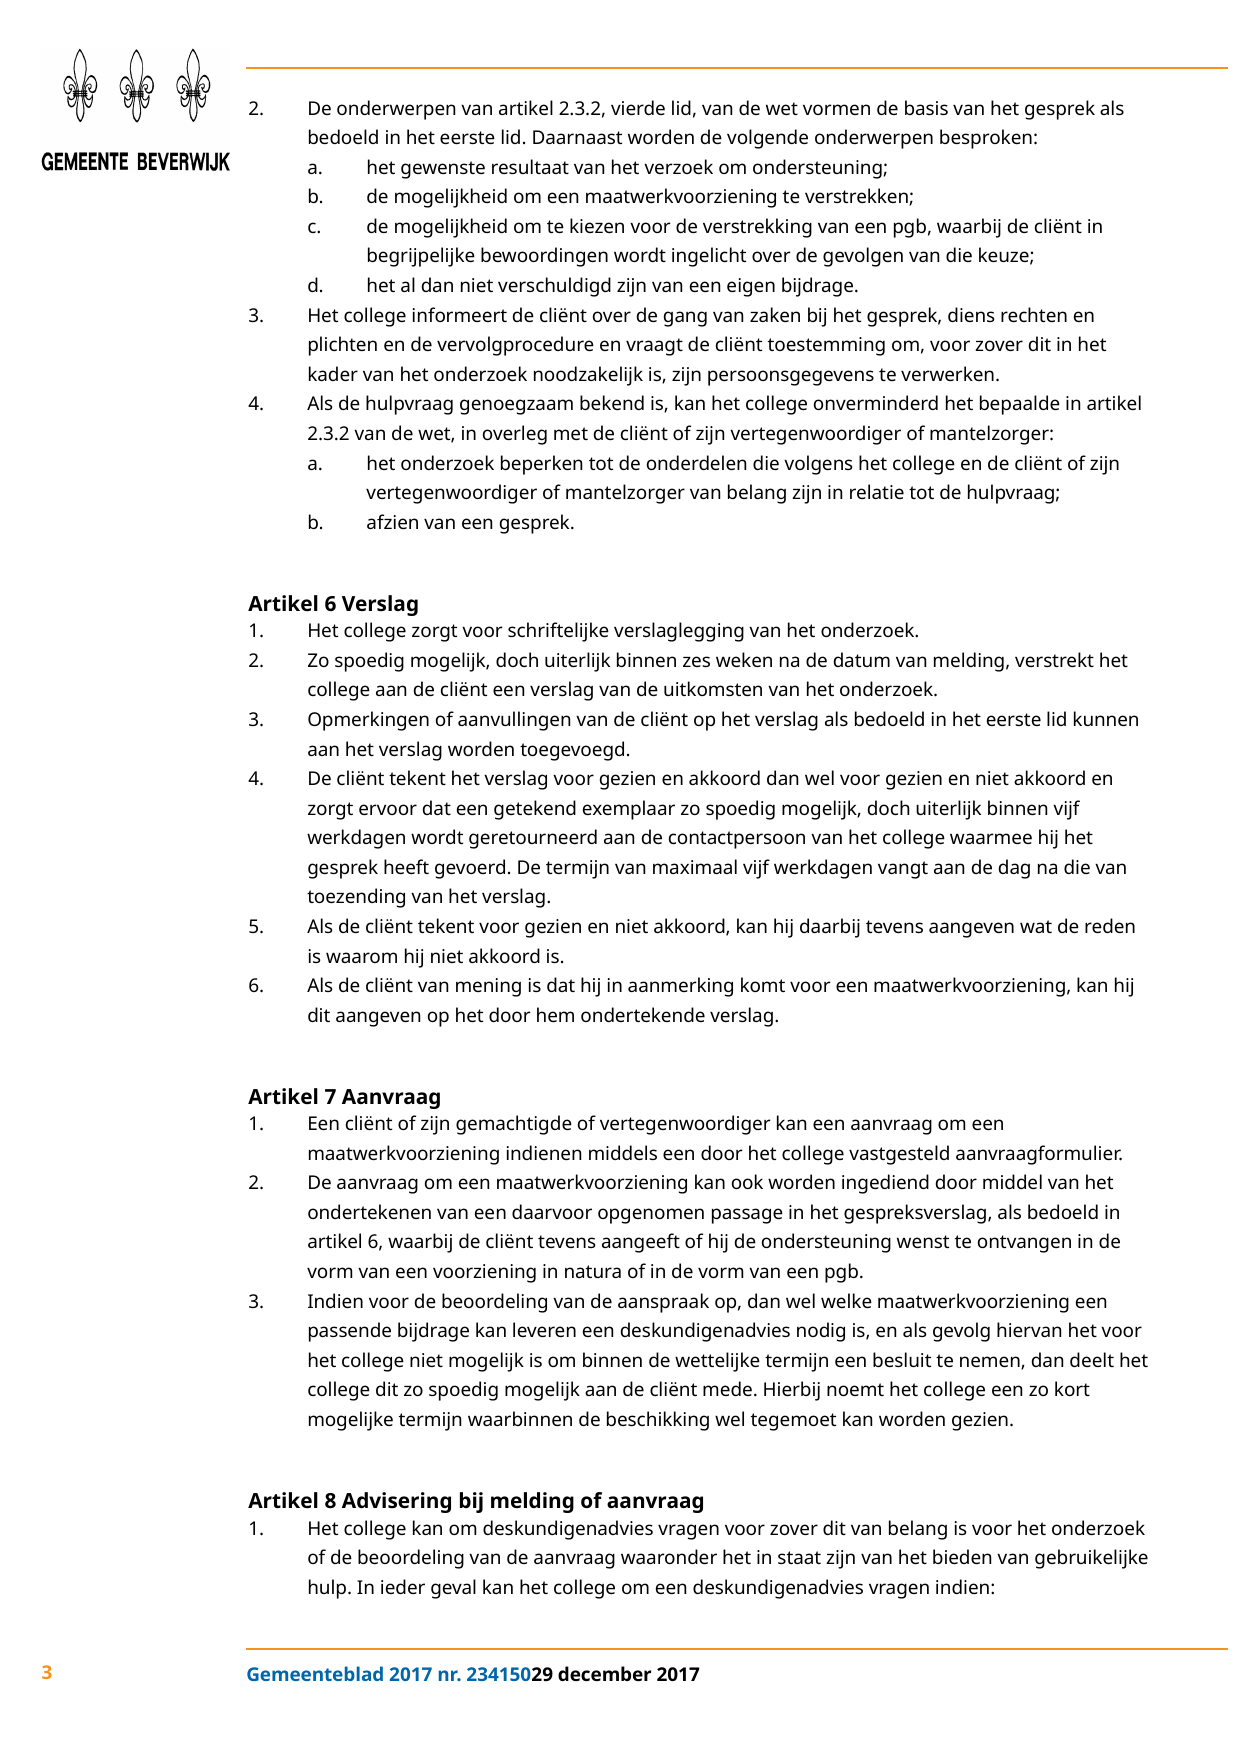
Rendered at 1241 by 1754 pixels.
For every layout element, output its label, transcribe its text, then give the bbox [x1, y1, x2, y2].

list Als de cliënt van mening is dat hij in aanmerking komt voor een maatwerkvoorziening, kan hij dit aangeven op het door hem ondertekende verslag. [248, 972, 1152, 1028]
list het al dan niet verschuldigd zijn van een eigen bijdrage. [307, 272, 1152, 298]
picture [41, 47, 231, 172]
list de mogelijkheid om een maatwerkvoorziening te verstrekken; [307, 183, 1152, 209]
list de mogelijkheid om te kiezen voor de verstrekking van een pgb, waarbij de cliënt in begrijpelijke bewoordingen wordt ingelicht over de gevolgen van die keuze; [307, 213, 1152, 268]
list Als de hulpvraag genoegzaam bekend is, kan het college onverminderd het bepaalde in artikel 2.3.2 van de wet, in overleg met de cliënt of zijn vertegenwoordiger of mantelzorger: [248, 391, 1152, 446]
list Indien voor de beoordeling van de aanspraak op, dan wel welke maatwerkvoorziening een passende bijdrage kan leveren een deskundigenadvies nodig is, en als gevolg hiervan het voor het college niet mogelijk is om binnen de wettelijke termijn een besluit te nemen, dan deelt het college dit zo spoedig mogelijk aan de cliënt mede. Hierbij noemt het college een zo kort mogelijke termijn waarbinnen de beschikking wel tegemoet kan worden gezien. [248, 1288, 1152, 1432]
list Zo spoedig mogelijk, doch uiterlijk binnen zes weken na de datum van melding, verstrekt het college aan de cliënt een verslag van de uitkomsten van het onderzoek. [248, 647, 1152, 702]
text Artikel 7 Aanvraag [248, 1082, 1152, 1110]
list De aanvraag om een maatwerkvoorziening kan ook worden ingediend door middel van het ondertekenen van een daarvoor opgenomen passage in het gespreksverslag, als bedoeld in artikel 6, waarbij de cliënt tevens aangeeft of hij de ondersteuning wenst te ontvangen in de vorm van een voorziening in natura of in de vorm van een pgb. [248, 1169, 1152, 1284]
list Opmerkingen of aanvullingen van de cliënt op het verslag als bedoeld in het eerste lid kunnen aan het verslag worden toegevoegd. [248, 706, 1152, 761]
list Als de cliënt tekent voor gezien en niet akkoord, kan hij daarbij tevens aangeven wat de reden is waarom hij niet akkoord is. [248, 913, 1152, 968]
list afzien van een gesprek. [307, 509, 1152, 535]
list het onderzoek beperken tot de onderdelen die volgens het college en de cliënt of zijn vertegenwoordiger of mantelzorger van belang zijn in relatie tot de hulpvraag; [307, 450, 1152, 505]
list Het college informeert de cliënt over de gang van zaken bij het gesprek, diens rechten en plichten en de vervolgprocedure en vraagt de cliënt toestemming om, voor zover dit in het kader van het onderzoek noodzakelijk is, zijn persoonsgegevens te verwerken. [248, 302, 1152, 387]
text Artikel 6 Verslag [248, 589, 1152, 617]
list De cliënt tekent het verslag voor gezien en akkoord dan wel voor gezien en niet akkoord en zorgt ervoor dat een getekend exemplaar zo spoedig mogelijk, doch uiterlijk binnen vijf werkdagen wordt geretourneerd aan de contactpersoon van het college waarmee hij het gesprek heeft gevoerd. De termijn van maximaal vijf werkdagen vangt aan de dag na die van toezending van het verslag. [248, 765, 1152, 909]
list Het college kan om deskundigenadvies vragen voor zover dit van belang is voor het onderzoek of de beoordeling van de aanvraag waaronder het in staat zijn van het bieden van gebruikelijke hulp. In ieder geval kan het college om een deskundigenadvies vragen indien: [248, 1515, 1152, 1599]
text Artikel 8 Advisering bij melding of aanvraag [248, 1486, 1152, 1515]
list Het college zorgt voor schriftelijke verslaglegging van het onderzoek. [248, 617, 1152, 643]
list het gewenste resultaat van het verzoek om ondersteuning; [307, 154, 1152, 180]
list Een cliënt of zijn gemachtigde of vertegenwoordiger kan een aanvraag om een maatwerkvoorziening indienen middels een door het college vastgesteld aanvraagformulier. [248, 1110, 1152, 1166]
list De onderwerpen van artikel 2.3.2, vierde lid, van de wet vormen de basis van het gesprek als bedoeld in het eerste lid. Daarnaast worden de volgende onderwerpen besproken: [248, 95, 1152, 150]
